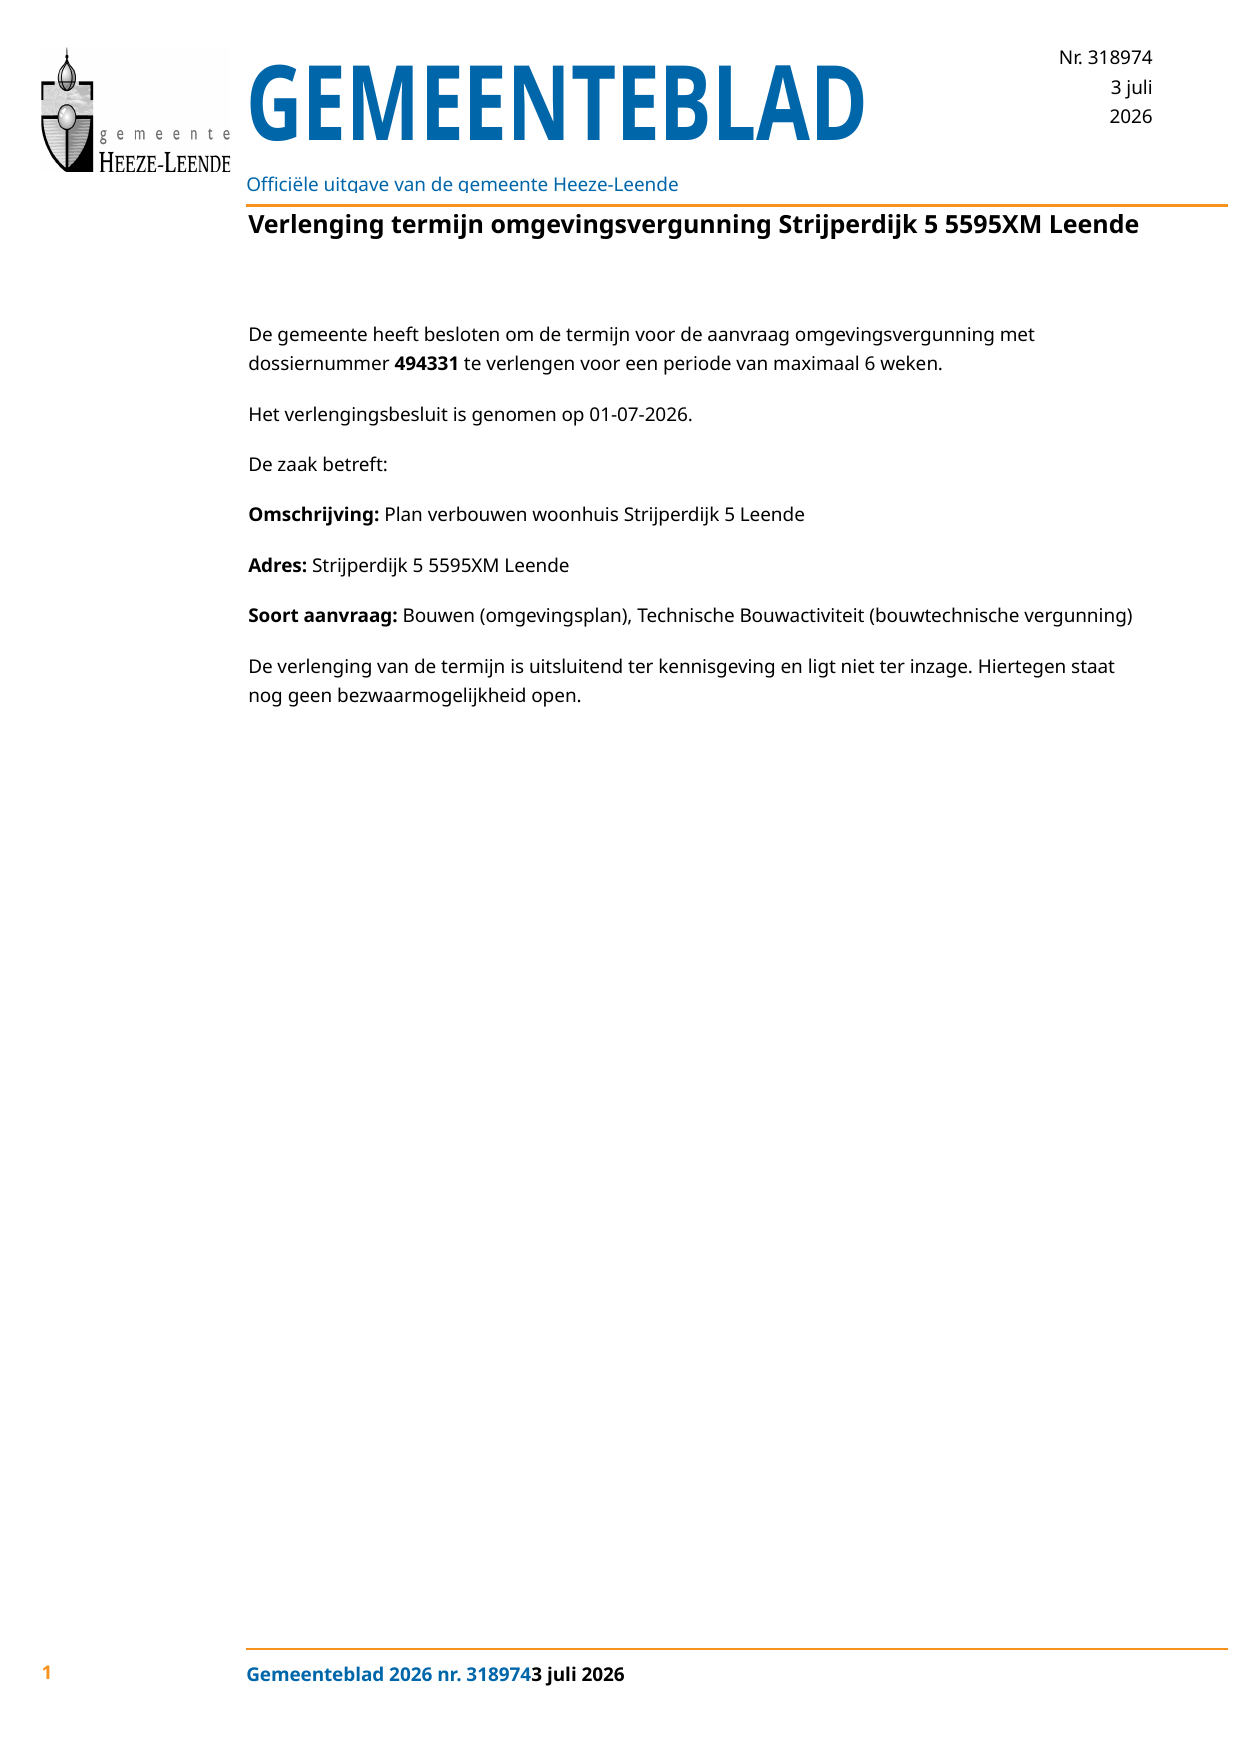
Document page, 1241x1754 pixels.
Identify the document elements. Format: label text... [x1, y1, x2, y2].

text Adres: Strijperdijk 5 5595XM Leende [248, 552, 1152, 578]
text Soort aanvraag: Bouwen (omgevingsplan), Technische Bouwactiviteit (bouwtechnische vergunning) [248, 602, 1152, 628]
picture [41, 47, 231, 172]
text De verlenging van de termijn is uitsluitend ter kennisgeving en ligt niet ter inzage. Hiertegen staat nog geen bezwaarmogelijkheid open. [248, 653, 1152, 708]
text De zaak betreft: [248, 451, 1152, 477]
text Het verlengingsbesluit is genomen op 01-07-2026. [248, 401, 1152, 426]
text Omschrijving: Plan verbouwen woonhuis Strijperdijk 5 Leende [248, 502, 1152, 527]
text De gemeente heeft besloten om de termijn voor de aanvraag omgevingsvergunning met dossiernummer 494331 te verlengen voor een periode van maximaal 6 weken. [248, 321, 1152, 376]
text Verlenging termijn omgevingsvergunning Strijperdijk 5 5595XM Leende [248, 207, 1152, 241]
